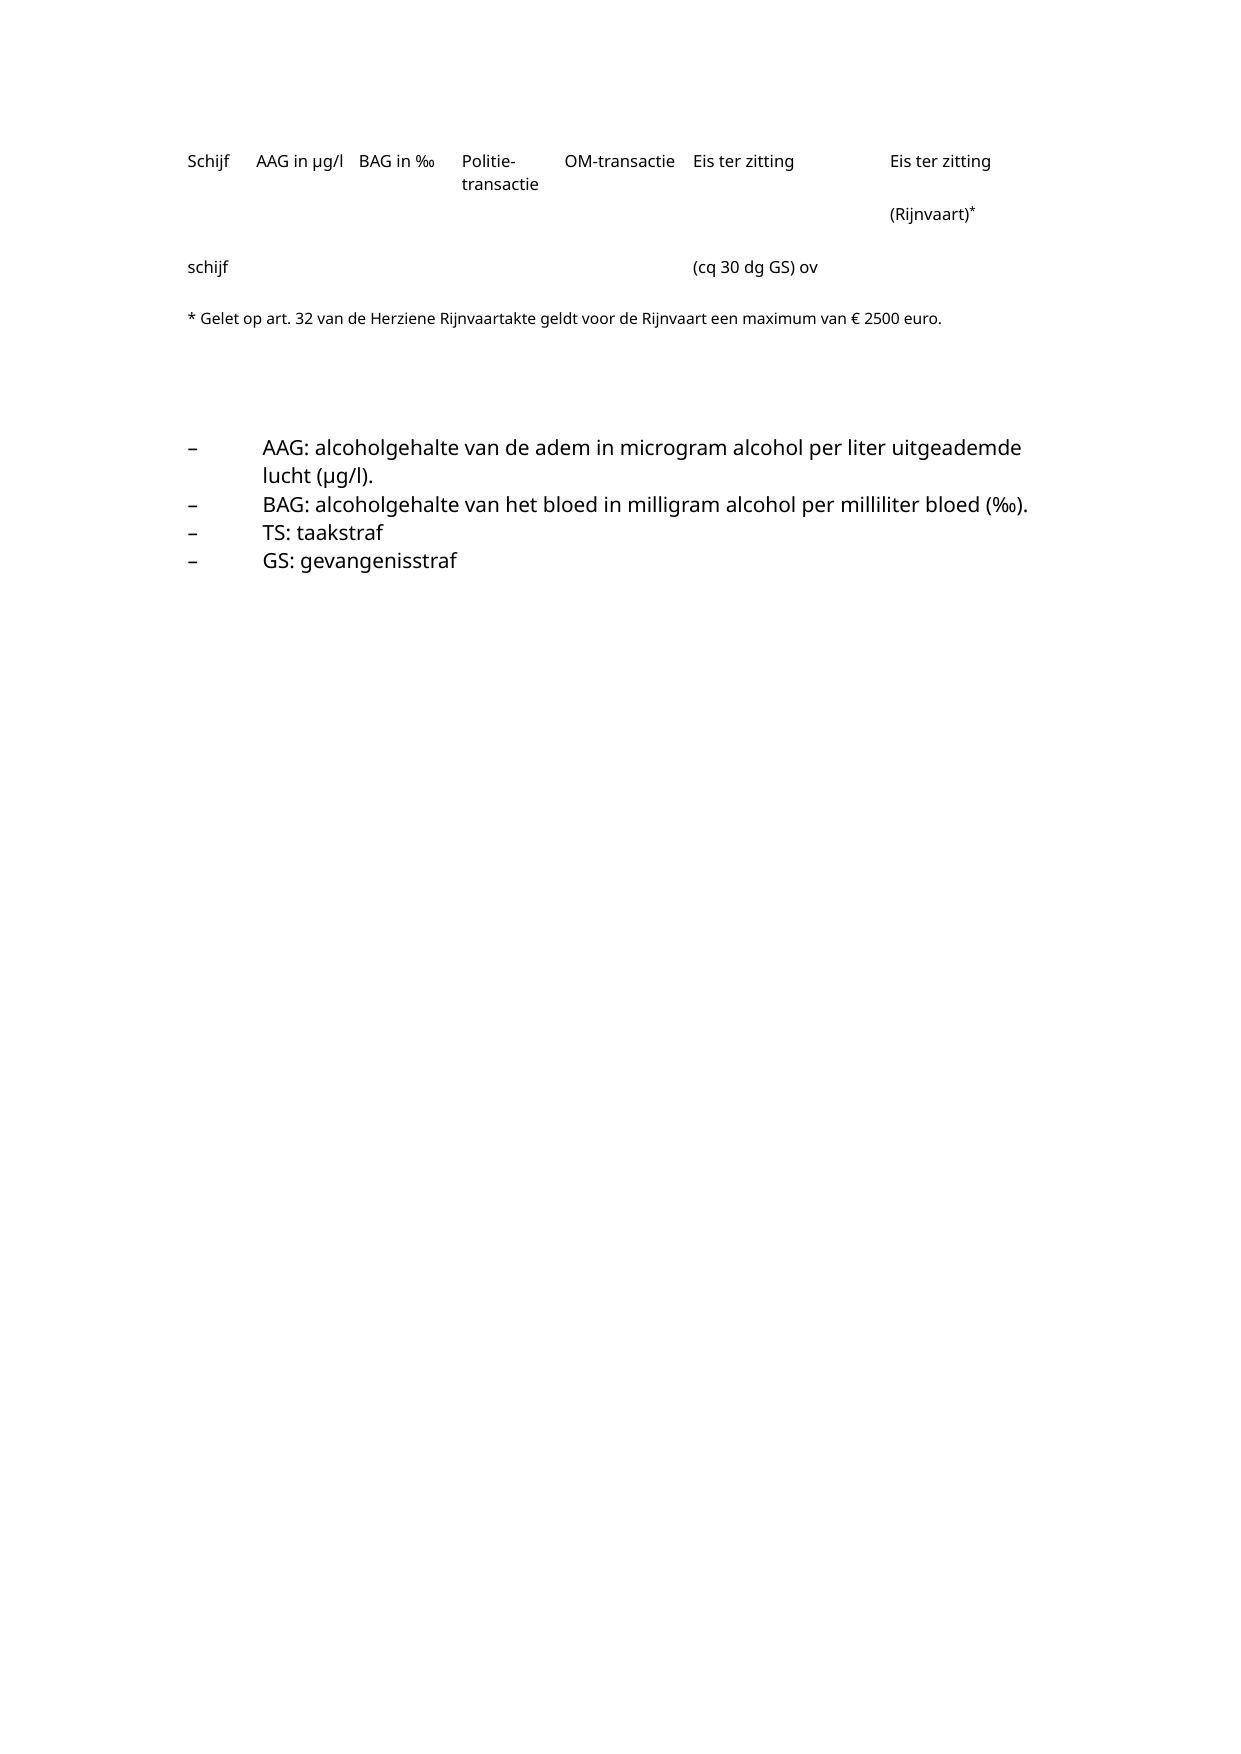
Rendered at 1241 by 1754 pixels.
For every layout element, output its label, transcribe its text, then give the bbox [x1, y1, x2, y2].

table_cell [359, 255, 462, 308]
list AAG: alcoholgehalte van de adem in microgram alcohol per liter uitgeademde lucht (µg/l). [187, 433, 1053, 490]
table_header BAG in ‰ [359, 150, 462, 255]
table_header Eis ter zitting (Rijnvaart)* [890, 150, 1053, 255]
table_cell * Gelet op art. 32 van de Herziene Rijnvaartakte geldt voor de Rijnvaart een maximum van € 2500 euro. [188, 308, 1053, 359]
table_cell [890, 255, 1053, 308]
table_header OM-transactie [564, 150, 693, 255]
table_header AAG in µg/l [256, 150, 359, 255]
table_cell [256, 255, 359, 308]
table_cell [462, 255, 564, 308]
table_cell (cq 30 dg GS) ov [693, 255, 890, 308]
table_header Schijf [188, 150, 256, 255]
table_header Eis ter zitting [693, 150, 890, 255]
list GS: gevangenisstraf [187, 547, 1053, 575]
list BAG: alcoholgehalte van het bloed in milligram alcohol per milliliter bloed (‰). [187, 490, 1053, 518]
table_cell [564, 255, 693, 308]
table_cell schijf [188, 255, 256, 308]
table_header Politie-transactie [462, 150, 564, 255]
list TS: taakstraf [187, 518, 1053, 547]
